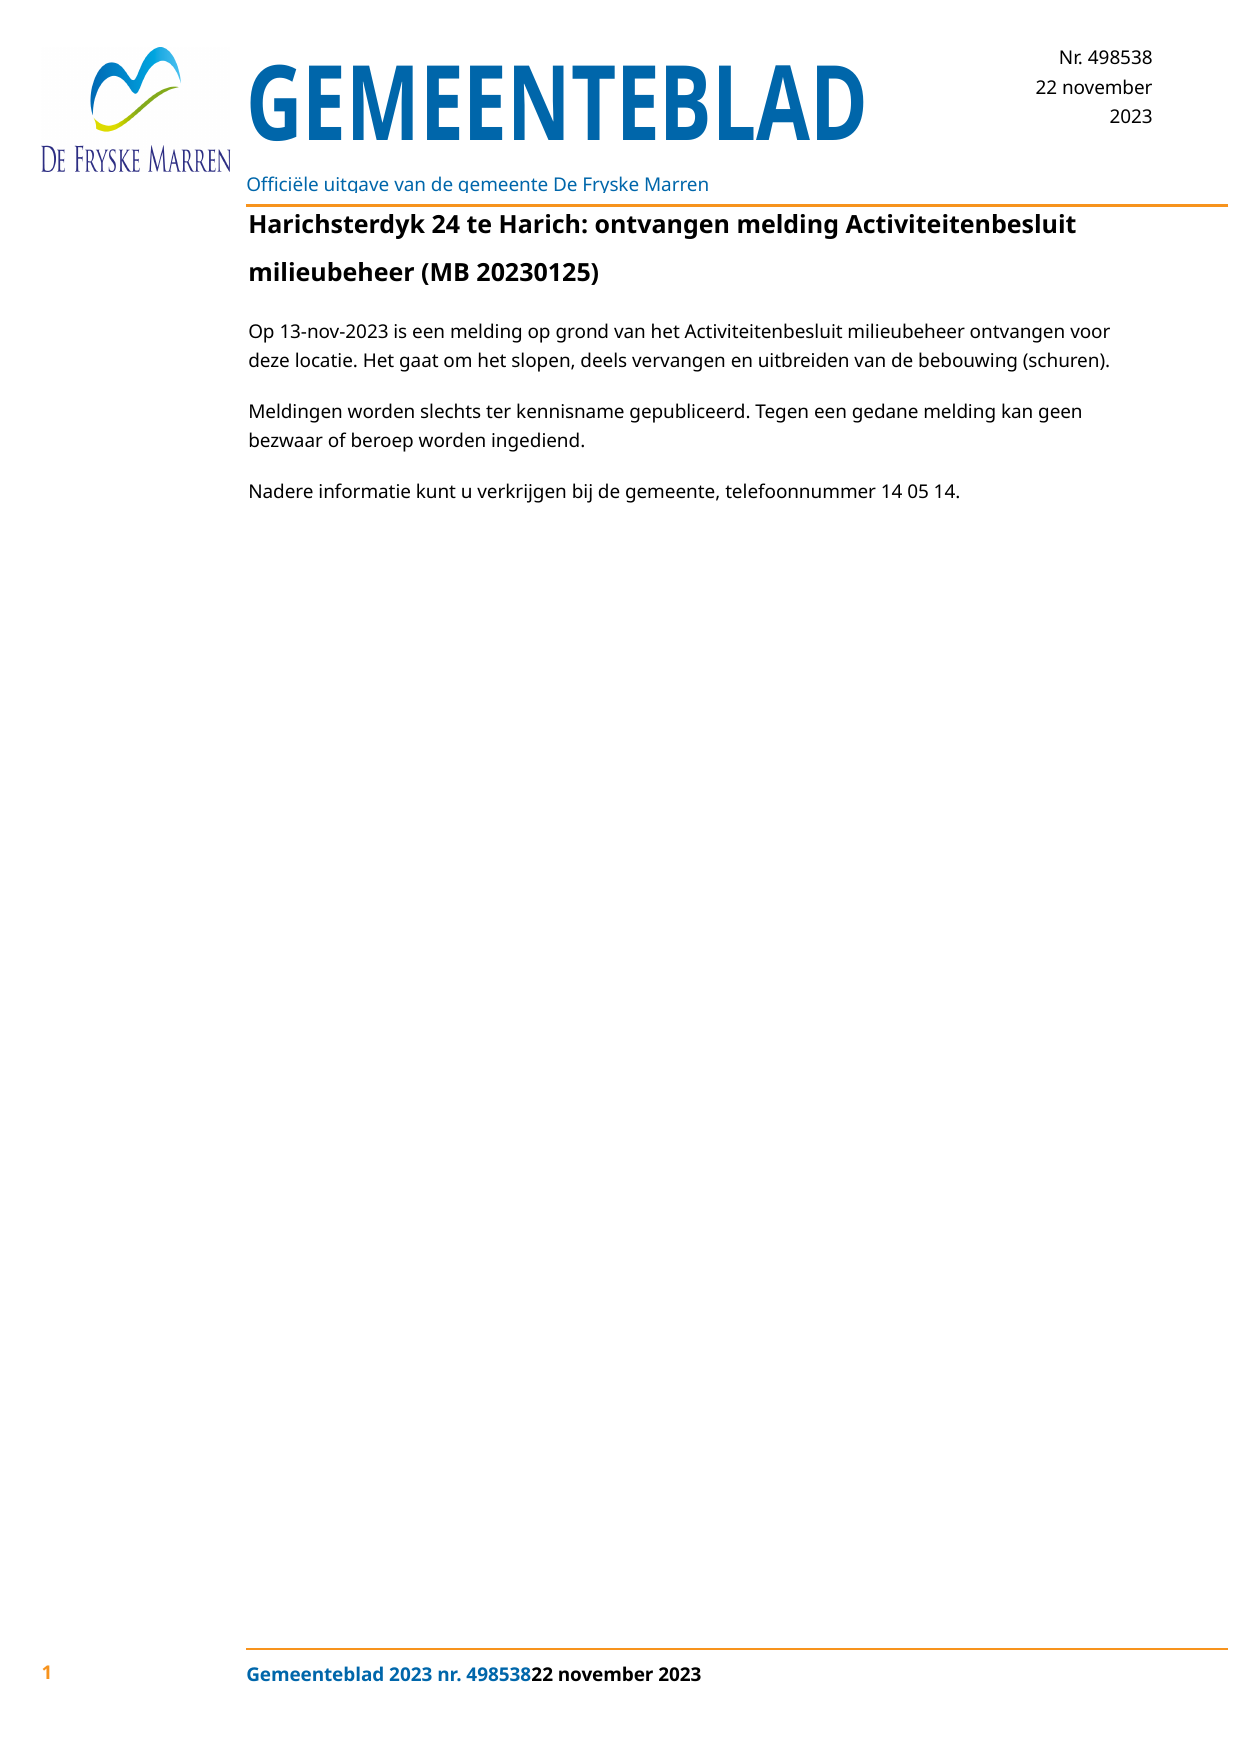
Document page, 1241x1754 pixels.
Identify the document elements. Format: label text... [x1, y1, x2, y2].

text Meldingen worden slechts ter kennisname gepubliceerd. Tegen een gedane melding kan geen bezwaar of beroep worden ingediend. [248, 398, 1152, 453]
text Nadere informatie kunt u verkrijgen bij de gemeente, telefoonnummer 14 05 14. [248, 478, 1152, 504]
text Harichsterdyk 24 te Harich: ontvangen melding Activiteitenbesluit milieubeheer (MB 20230125) [248, 207, 1152, 288]
picture [41, 47, 231, 172]
text Op 13-nov-2023 is een melding op grond van het Activiteitenbesluit milieubeheer ontvangen voor deze locatie. Het gaat om het slopen, deels vervangen en uitbreiden van de bebouwing (schuren). [248, 318, 1152, 373]
